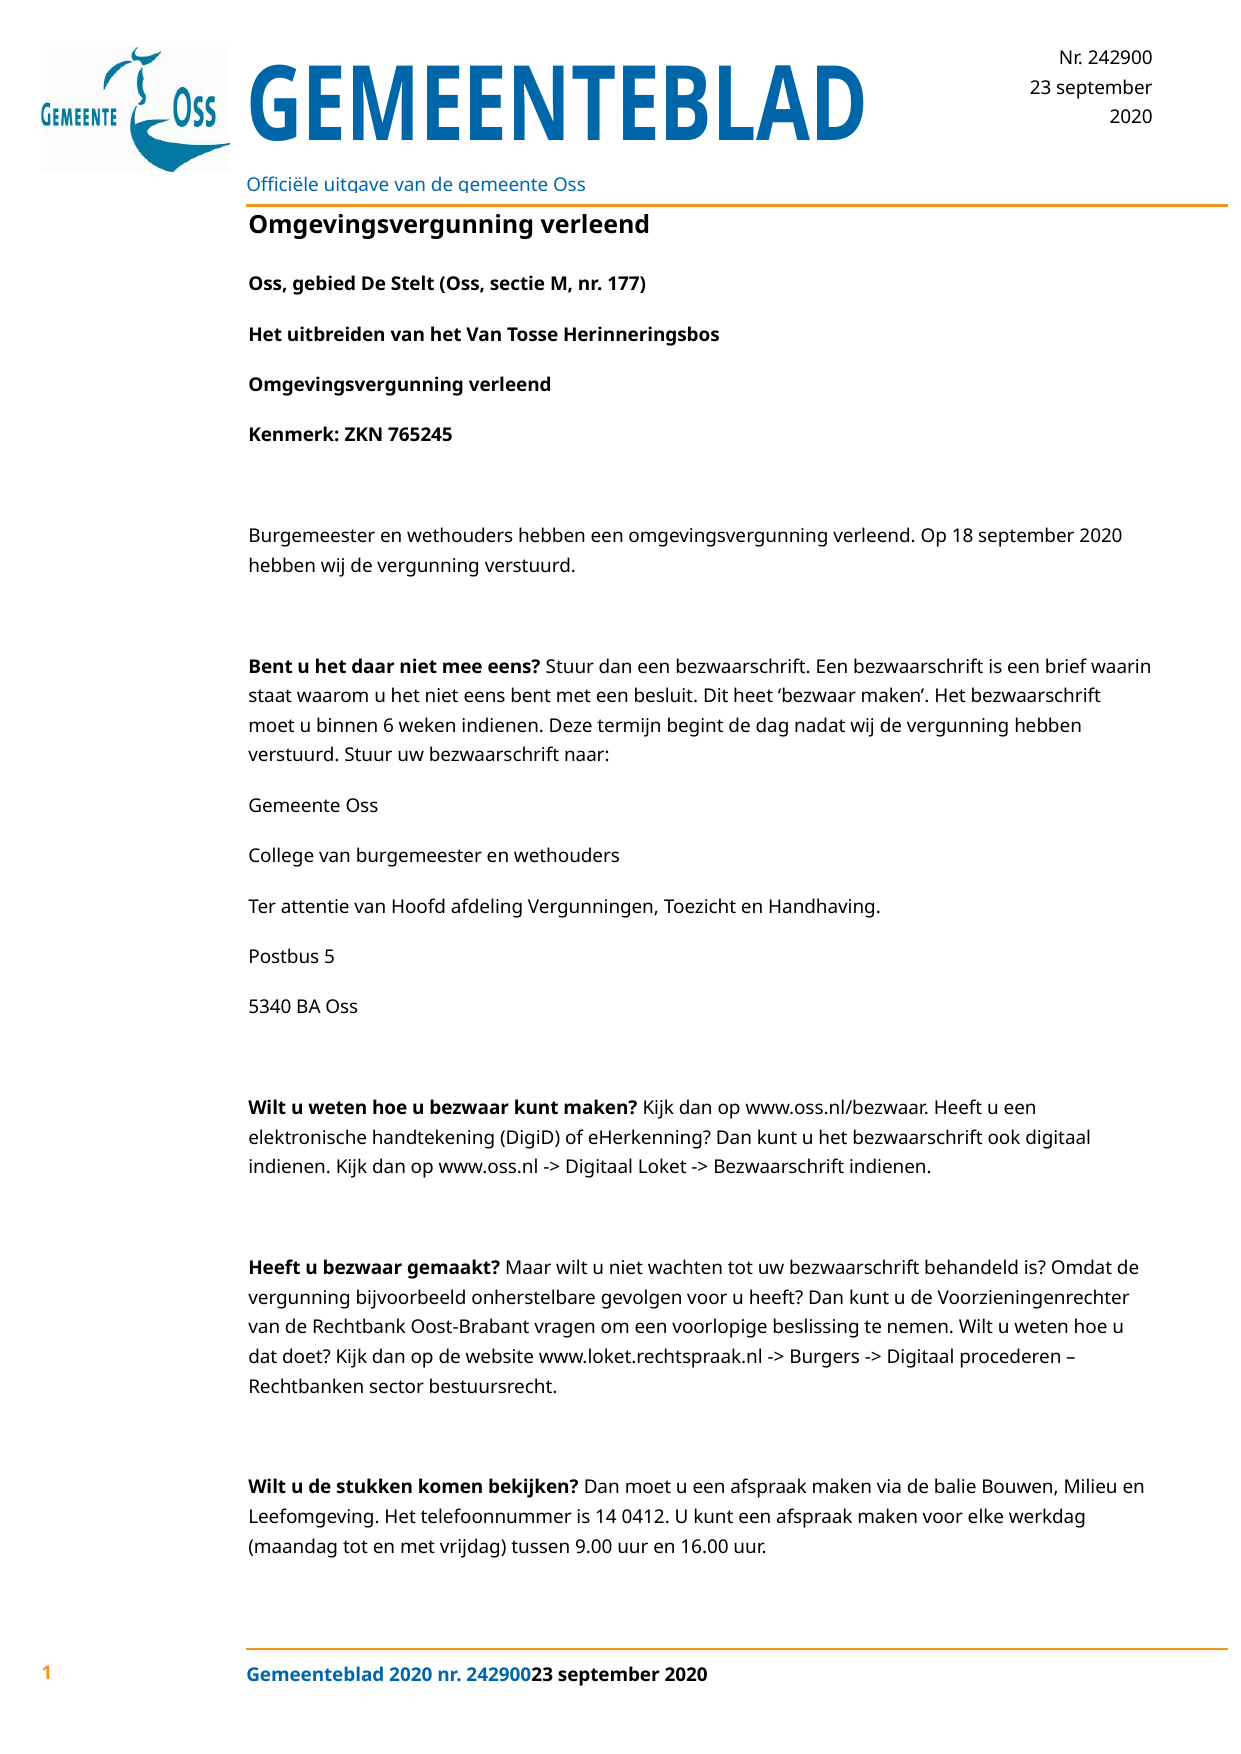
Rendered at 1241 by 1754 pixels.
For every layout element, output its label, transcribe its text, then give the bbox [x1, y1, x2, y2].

text Ter attentie van Hoofd afdeling Vergunningen, Toezicht en Handhaving. [248, 893, 1152, 918]
text Postbus 5 [248, 943, 1152, 969]
text Oss, gebied De Stelt (Oss, sectie M, nr. 177) [248, 270, 1152, 296]
text Kenmerk: ZKN 765245 [248, 422, 1152, 447]
text College van burgemeester en wethouders [248, 842, 1152, 868]
text Omgevingsvergunning verleend [248, 207, 1152, 241]
text Heeft u bezwaar gemaakt? Maar wilt u niet wachten tot uw bezwaarschrift behandeld is? Omdat de vergunning bijvoorbeeld onherstelbare gevolgen voor u heeft? Dan kunt u de Voorzieningenrechter van de Rechtbank Oost-Brabant vragen om een voorlopige beslissing te nemen. Wilt u weten hoe u dat doet? Kijk dan op de website www.loket.rechtspraak.nl -> Burgers -> Digitaal procederen – Rechtbanken sector bestuursrecht. [248, 1254, 1152, 1398]
text Wilt u weten hoe u bezwaar kunt maken? Kijk dan op www.oss.nl/bezwaar. Heeft u een elektronische handtekening (DigiD) of eHerkenning? Dan kunt u het bezwaarschrift ook digitaal indienen. Kijk dan op www.oss.nl -> Digitaal Loket -> Bezwaarschrift indienen. [248, 1094, 1152, 1179]
text 5340 BA Oss [248, 994, 1152, 1019]
text Burgemeester en wethouders hebben een omgevingsvergunning verleend. Op 18 september 2020 hebben wij de vergunning verstuurd. [248, 522, 1152, 578]
text Het uitbreiden van het Van Tosse Herinneringsbos [248, 321, 1152, 346]
text Gemeente Oss [248, 792, 1152, 818]
text Wilt u de stukken komen bekijken? Dan moet u een afspraak maken via de balie Bouwen, Milieu en Leefomgeving. Het telefoonnummer is 14 0412. U kunt een afspraak maken voor elke werkdag (maandag tot en met vrijdag) tussen 9.00 uur en 16.00 uur. [248, 1474, 1152, 1558]
text Bent u het daar niet mee eens? Stuur dan een bezwaarschrift. Een bezwaarschrift is een brief waarin staat waarom u het niet eens bent met een besluit. Dit heet ‘bezwaar maken’. Het bezwaarschrift moet u binnen 6 weken indienen. Deze termijn begint de dag nadat wij de vergunning hebben verstuurd. Stuur uw bezwaarschrift naar: [248, 653, 1152, 767]
picture [41, 47, 231, 172]
text Omgevingsvergunning verleend [248, 371, 1152, 397]
